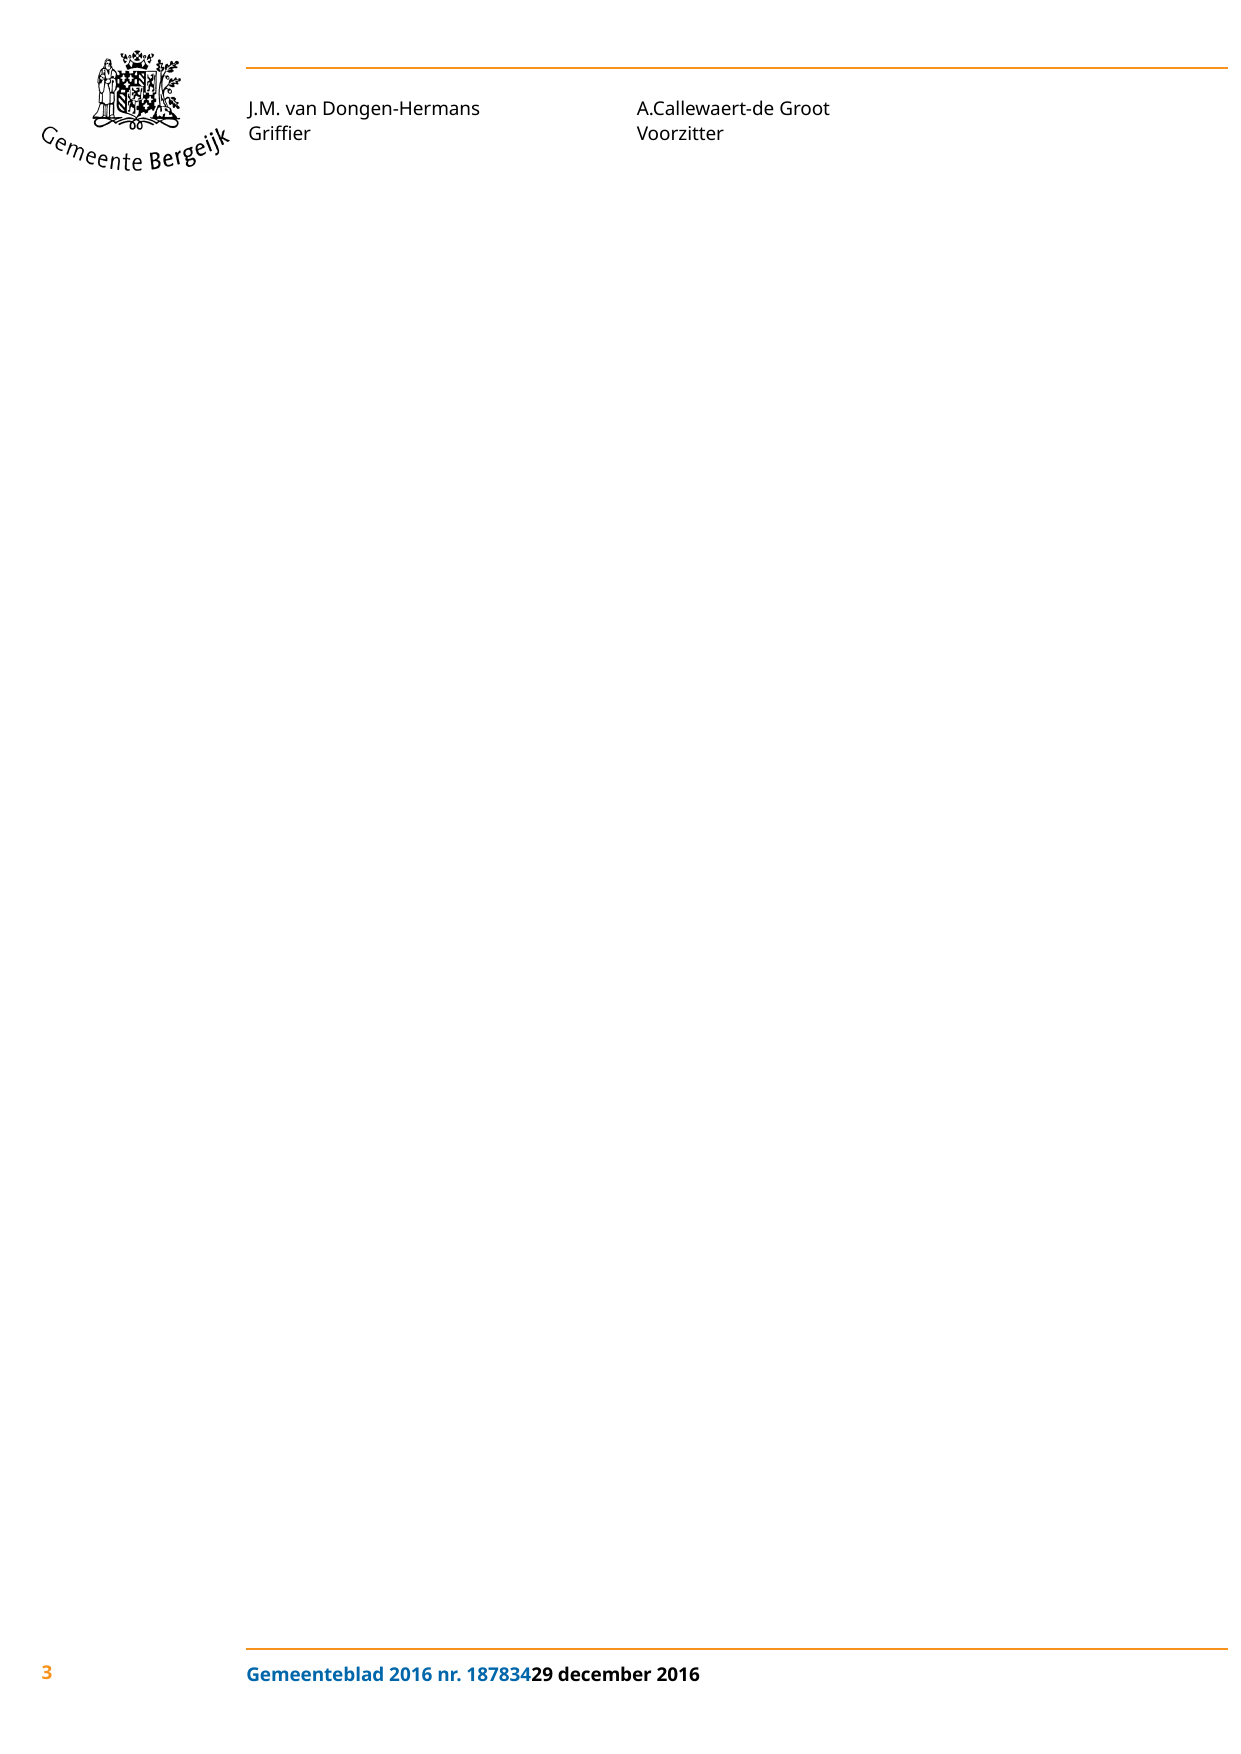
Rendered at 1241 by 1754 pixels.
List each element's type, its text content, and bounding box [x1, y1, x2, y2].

table_cell Voorzitter [637, 121, 1152, 146]
picture [41, 47, 231, 172]
table_cell Griffier [248, 121, 637, 146]
table_cell [248, 146, 637, 172]
table_header J.M. van Dongen-Hermans [248, 95, 637, 121]
table_cell [637, 146, 1152, 172]
table_header A.Callewaert-de Groot [637, 95, 1152, 121]
